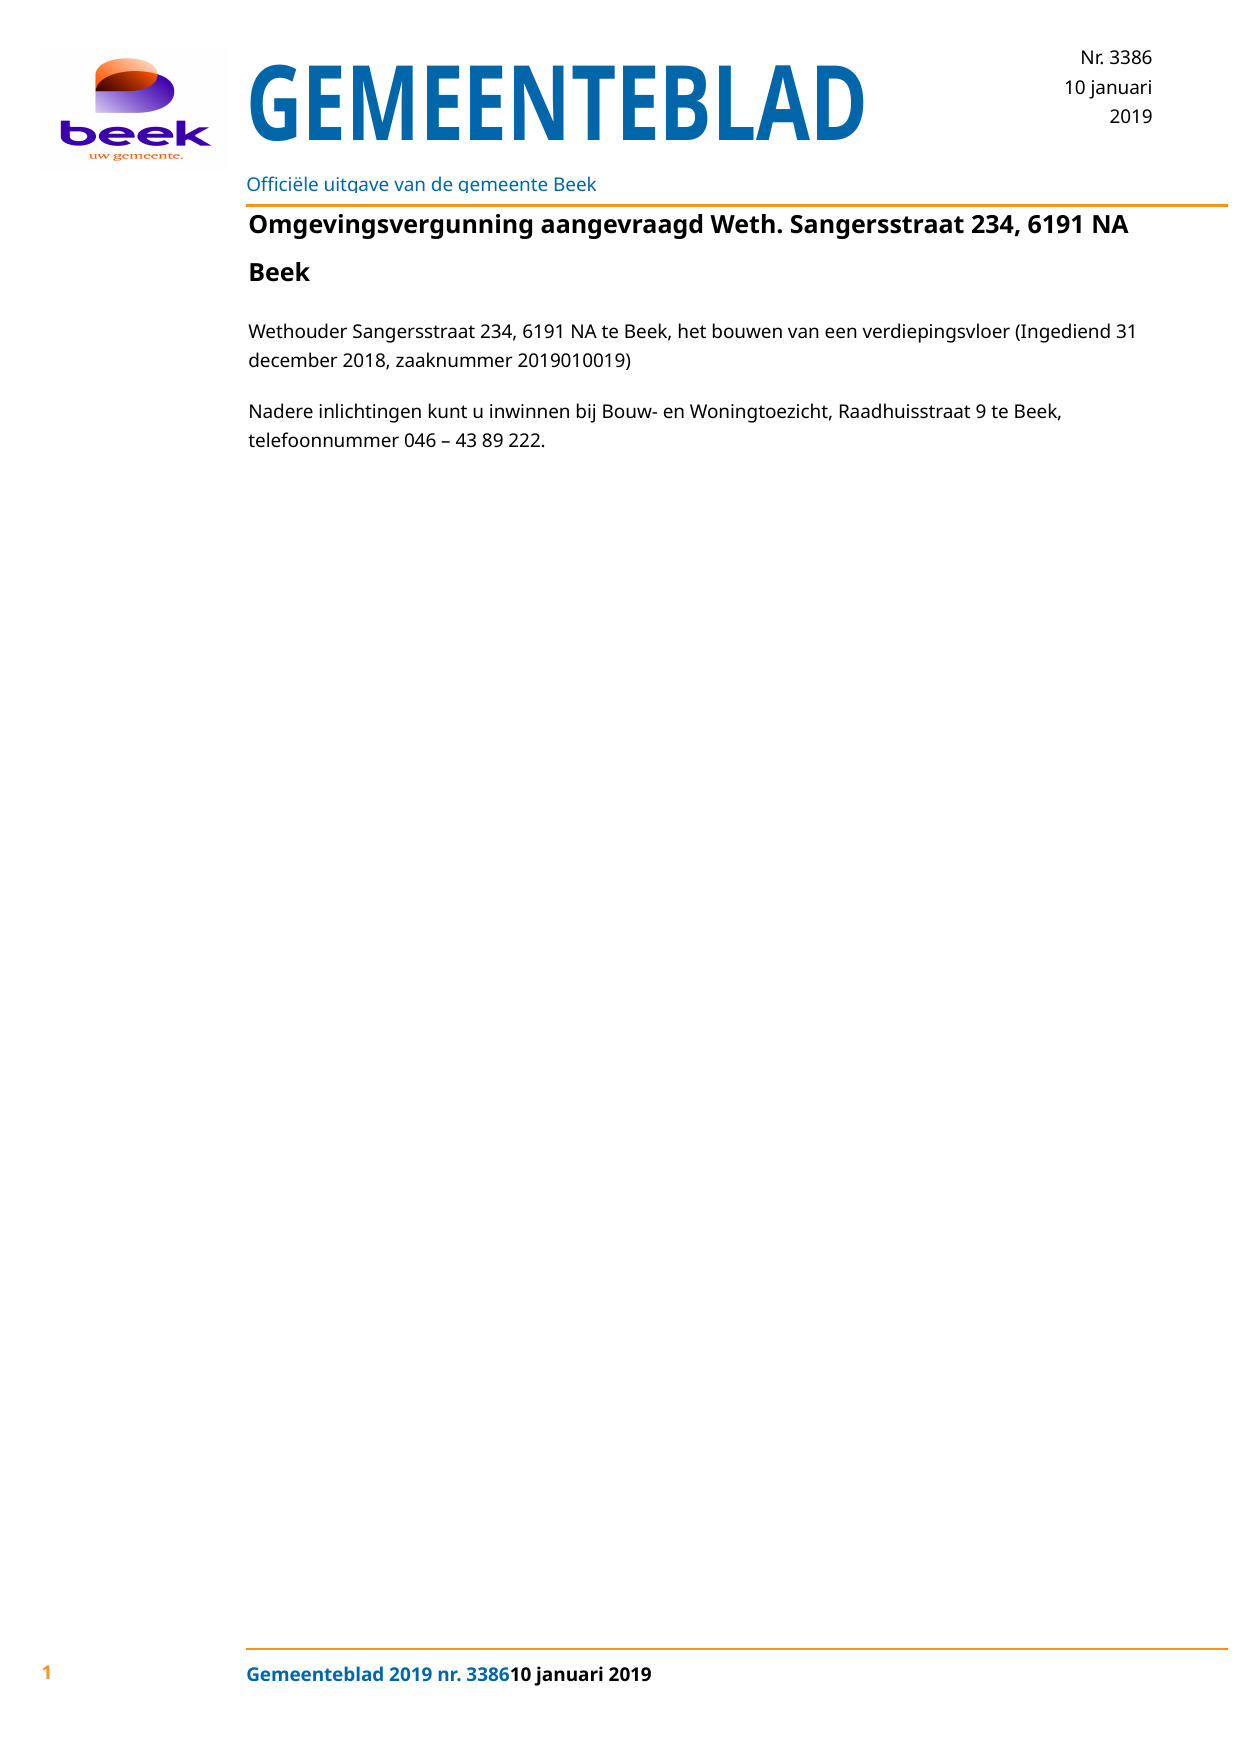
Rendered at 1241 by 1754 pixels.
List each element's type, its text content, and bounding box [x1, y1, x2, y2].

text Nadere inlichtingen kunt u inwinnen bij Bouw- en Woningtoezicht, Raadhuisstraat 9 te Beek, telefoonnummer 046 – 43 89 222. [248, 398, 1152, 453]
text Omgevingsvergunning aangevraagd Weth. Sangersstraat 234, 6191 NA Beek [248, 207, 1152, 288]
picture [41, 47, 231, 172]
text Wethouder Sangersstraat 234, 6191 NA te Beek, het bouwen van een verdiepingsvloer (Ingediend 31 december 2018, zaaknummer 2019010019) [248, 318, 1152, 373]
